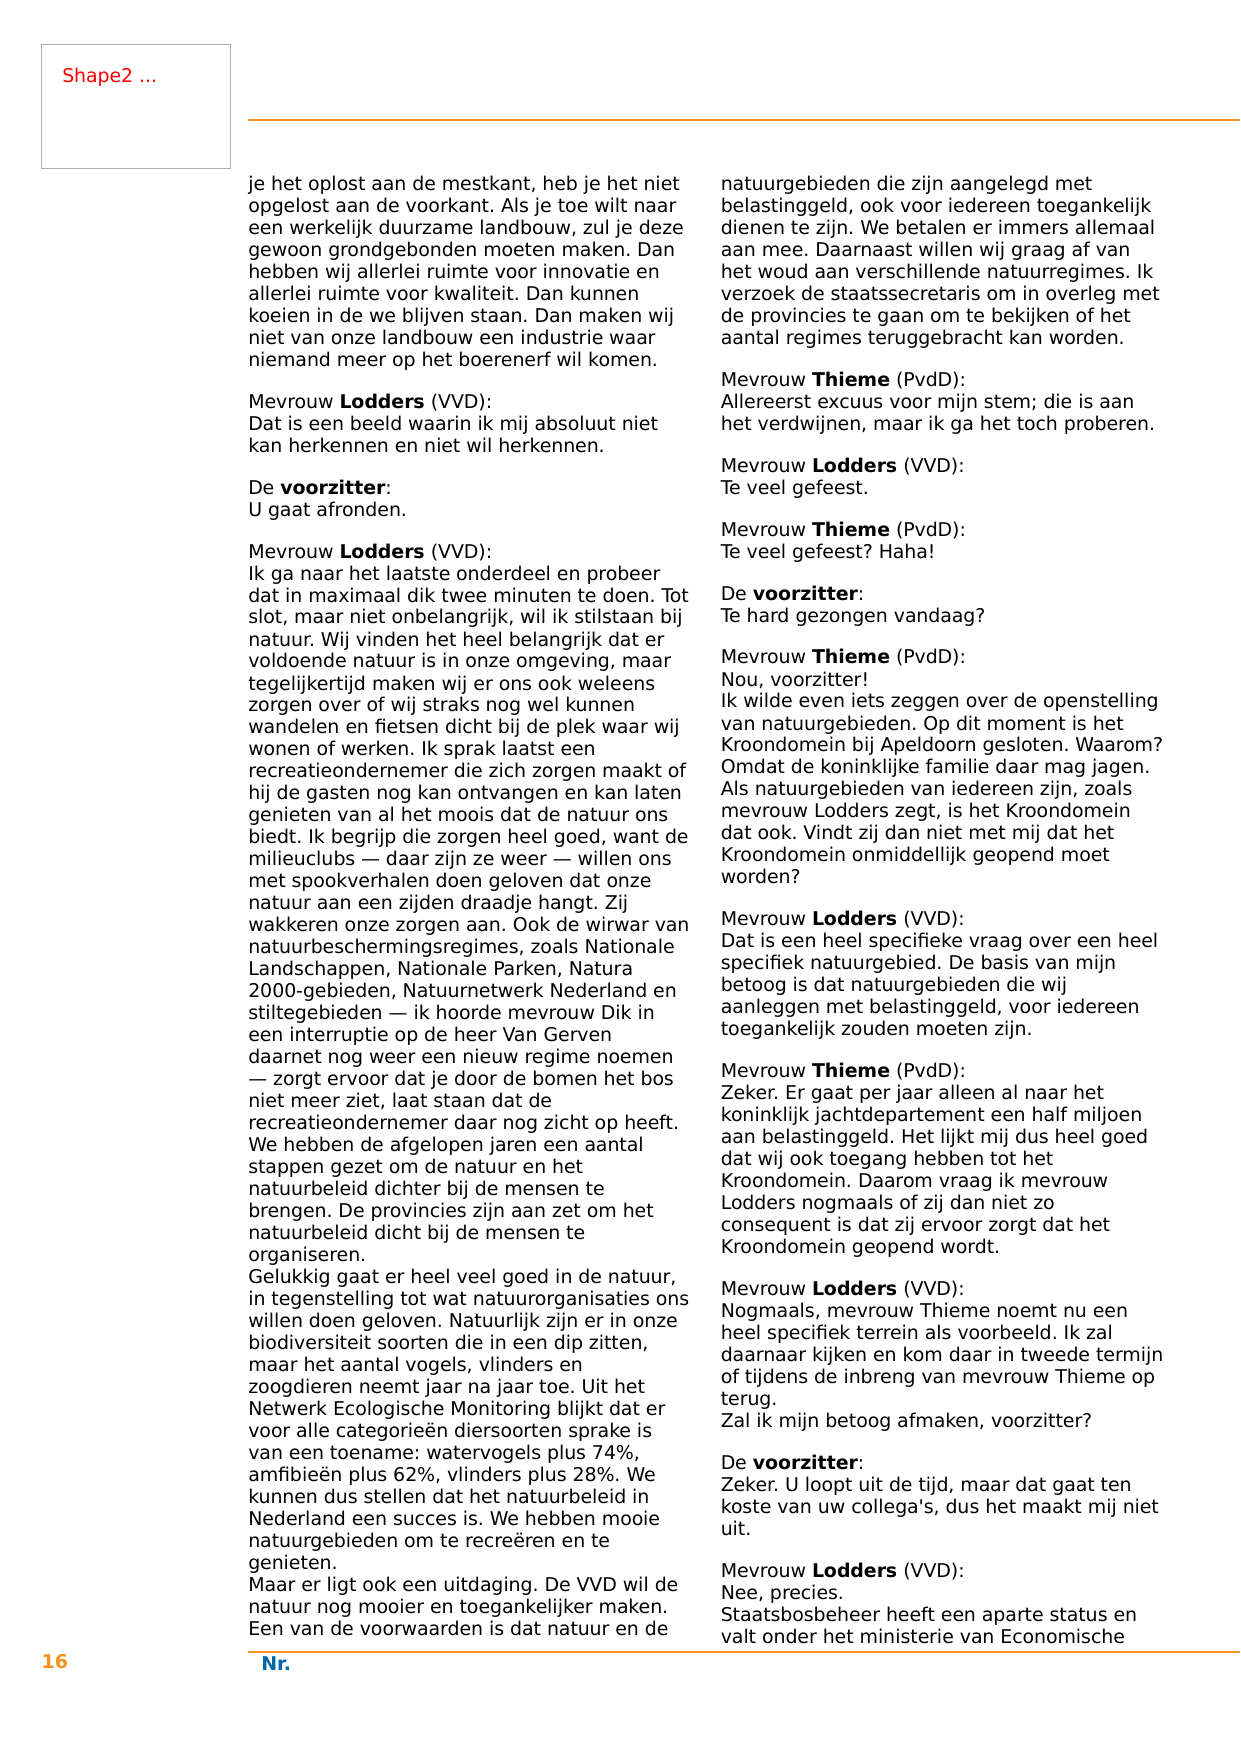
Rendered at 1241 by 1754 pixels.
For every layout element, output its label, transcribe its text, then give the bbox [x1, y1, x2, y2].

text Zal ik mijn betoog afmaken, voorzitter? [721, 1410, 1163, 1432]
text Allereerst excuus voor mijn stem; die is aan het verdwijnen, maar ik ga het toch proberen. [721, 391, 1163, 434]
text Mevrouw Lodders (VVD): [721, 1560, 1163, 1582]
text Mevrouw Lodders (VVD): [721, 908, 1163, 930]
text Mevrouw Thieme (PvdD): [721, 646, 1163, 668]
text Ik wilde even iets zeggen over de openstelling van natuurgebieden. Op dit moment is het Kroondomein bij Apeldoorn gesloten. Waarom? Omdat de koninklijke familie daar mag jagen. Als natuurgebieden van iedereen zijn, zoals mevrouw Lodders zegt, is het Kroondomein dat ook. Vindt zij dan niet met mij dat het Kroondomein onmiddellijk geopend moet worden? [721, 690, 1163, 888]
text Mevrouw Thieme (PvdD): [721, 518, 1163, 541]
text Mevrouw Lodders (VVD): [248, 541, 691, 562]
text Gelukkig gaat er heel veel goed in de natuur, in tegenstelling tot wat natuurorganisaties ons willen doen geloven. Natuurlijk zijn er in onze biodiversiteit soorten die in een dip zitten, maar het aantal vogels, vlinders en zoogdieren neemt jaar na jaar toe. Uit het Netwerk Ecologische Monitoring blijkt dat er voor alle categorieën diersoorten sprake is van een toename: watervogels plus 74%, amfibieën plus 62%, vlinders plus 28%. We kunnen dus stellen dat het natuurbeleid in Nederland een succes is. We hebben mooie natuurgebieden om te recreëren en te genieten. [248, 1266, 691, 1573]
text De voorzitter: [721, 582, 1163, 604]
text Te veel gefeest. [721, 477, 1163, 498]
text U gaat afronden. [248, 498, 691, 521]
text De voorzitter: [721, 1452, 1163, 1474]
text je het oplost aan de mestkant, heb je het niet opgelost aan de voorkant. Als je toe wilt naar een werkelijk duurzame landbouw, zul je deze gewoon grondgebonden moeten maken. Dan hebben wij allerlei ruimte voor innovatie en allerlei ruimte voor kwaliteit. Dan kunnen koeien in de we blijven staan. Dan maken wij niet van onze landbouw een industrie waar niemand meer op het boerenerf wil komen. [248, 173, 691, 371]
text Mevrouw Thieme (PvdD): [721, 369, 1163, 391]
text Ik ga naar het laatste onderdeel en probeer dat in maximaal dik twee minuten te doen. Tot slot, maar niet onbelangrijk, wil ik stilstaan bij natuur. Wij vinden het heel belangrijk dat er voldoende natuur is in onze omgeving, maar tegelijkertijd maken wij er ons ook weleens zorgen over of wij straks nog wel kunnen wandelen en fietsen dicht bij de plek waar wij wonen of werken. Ik sprak laatst een recreatieondernemer die zich zorgen maakt of hij de gasten nog kan ontvangen en kan laten genieten van al het moois dat de natuur ons biedt. Ik begrijp die zorgen heel goed, want de milieuclubs — daar zijn ze weer — willen ons met spookverhalen doen geloven dat onze natuur aan een zijden draadje hangt. Zij wakkeren onze zorgen aan. Ook de wirwar van natuurbeschermingsregimes, zoals Nationale Landschappen, Nationale Parken, Natura 2000-gebieden, Natuurnetwerk Nederland en stiltegebieden — ik hoorde mevrouw Dik in een interruptie op de heer Van Gerven daarnet nog weer een nieuw regime noemen — zorgt ervoor dat je door de bomen het bos niet meer ziet, laat staan dat de recreatieondernemer daar nog zicht op heeft. We hebben de afgelopen jaren een aantal stappen gezet om de natuur en het natuurbeleid dichter bij de mensen te brengen. De provincies zijn aan zet om het natuurbeleid dicht bij de mensen te organiseren. [248, 562, 691, 1266]
text Mevrouw Lodders (VVD): [721, 454, 1163, 477]
text Nou, voorzitter! [721, 668, 1163, 690]
text Zeker. Er gaat per jaar alleen al naar het koninklijk jachtdepartement een half miljoen aan belastinggeld. Het lijkt mij dus heel goed dat wij ook toegang hebben tot het Kroondomein. Daarom vraag ik mevrouw Lodders nogmaals of zij dan niet zo consequent is dat zij ervoor zorgt dat het Kroondomein geopend wordt. [721, 1082, 1163, 1258]
text Zeker. U loopt uit de tijd, maar dat gaat ten koste van uw collega's, dus het maakt mij niet uit. [721, 1474, 1163, 1540]
text Mevrouw Thieme (PvdD): [721, 1060, 1163, 1082]
text Staatsbosbeheer heeft een aparte status en valt onder het ministerie van Economische [721, 1604, 1163, 1648]
text Dat is een heel specifieke vraag over een heel specifiek natuurgebied. De basis van mijn betoog is dat natuurgebieden die wij aanleggen met belastinggeld, voor iedereen toegankelijk zouden moeten zijn. [721, 930, 1163, 1040]
text Dat is een beeld waarin ik mij absoluut niet kan herkennen en niet wil herkennen. [248, 413, 691, 457]
text Nogmaals, mevrouw Thieme noemt nu een heel specifiek terrein als voorbeeld. Ik zal daarnaar kijken en kom daar in tweede termijn of tijdens de inbreng van mevrouw Thieme op terug. [721, 1300, 1163, 1410]
text natuurgebieden die zijn aangelegd met belastinggeld, ook voor iedereen toegankelijk dienen te zijn. We betalen er immers allemaal aan mee. Daarnaast willen wij graag af van het woud aan verschillende natuurregimes. Ik verzoek de staatssecretaris om in overleg met de provincies te gaan om te bekijken of het aantal regimes teruggebracht kan worden. [721, 173, 1163, 349]
text Mevrouw Lodders (VVD): [248, 391, 691, 413]
text De voorzitter: [248, 477, 691, 498]
text Te hard gezongen vandaag? [721, 604, 1163, 626]
text Nee, precies. [721, 1582, 1163, 1604]
text Maar er ligt ook een uitdaging. De VVD wil de natuur nog mooier en toegankelijker maken. Een van de voorwaarden is dat natuur en de [248, 1573, 691, 1639]
text Te veel gefeest? Haha! [721, 541, 1163, 562]
text Mevrouw Lodders (VVD): [721, 1278, 1163, 1300]
